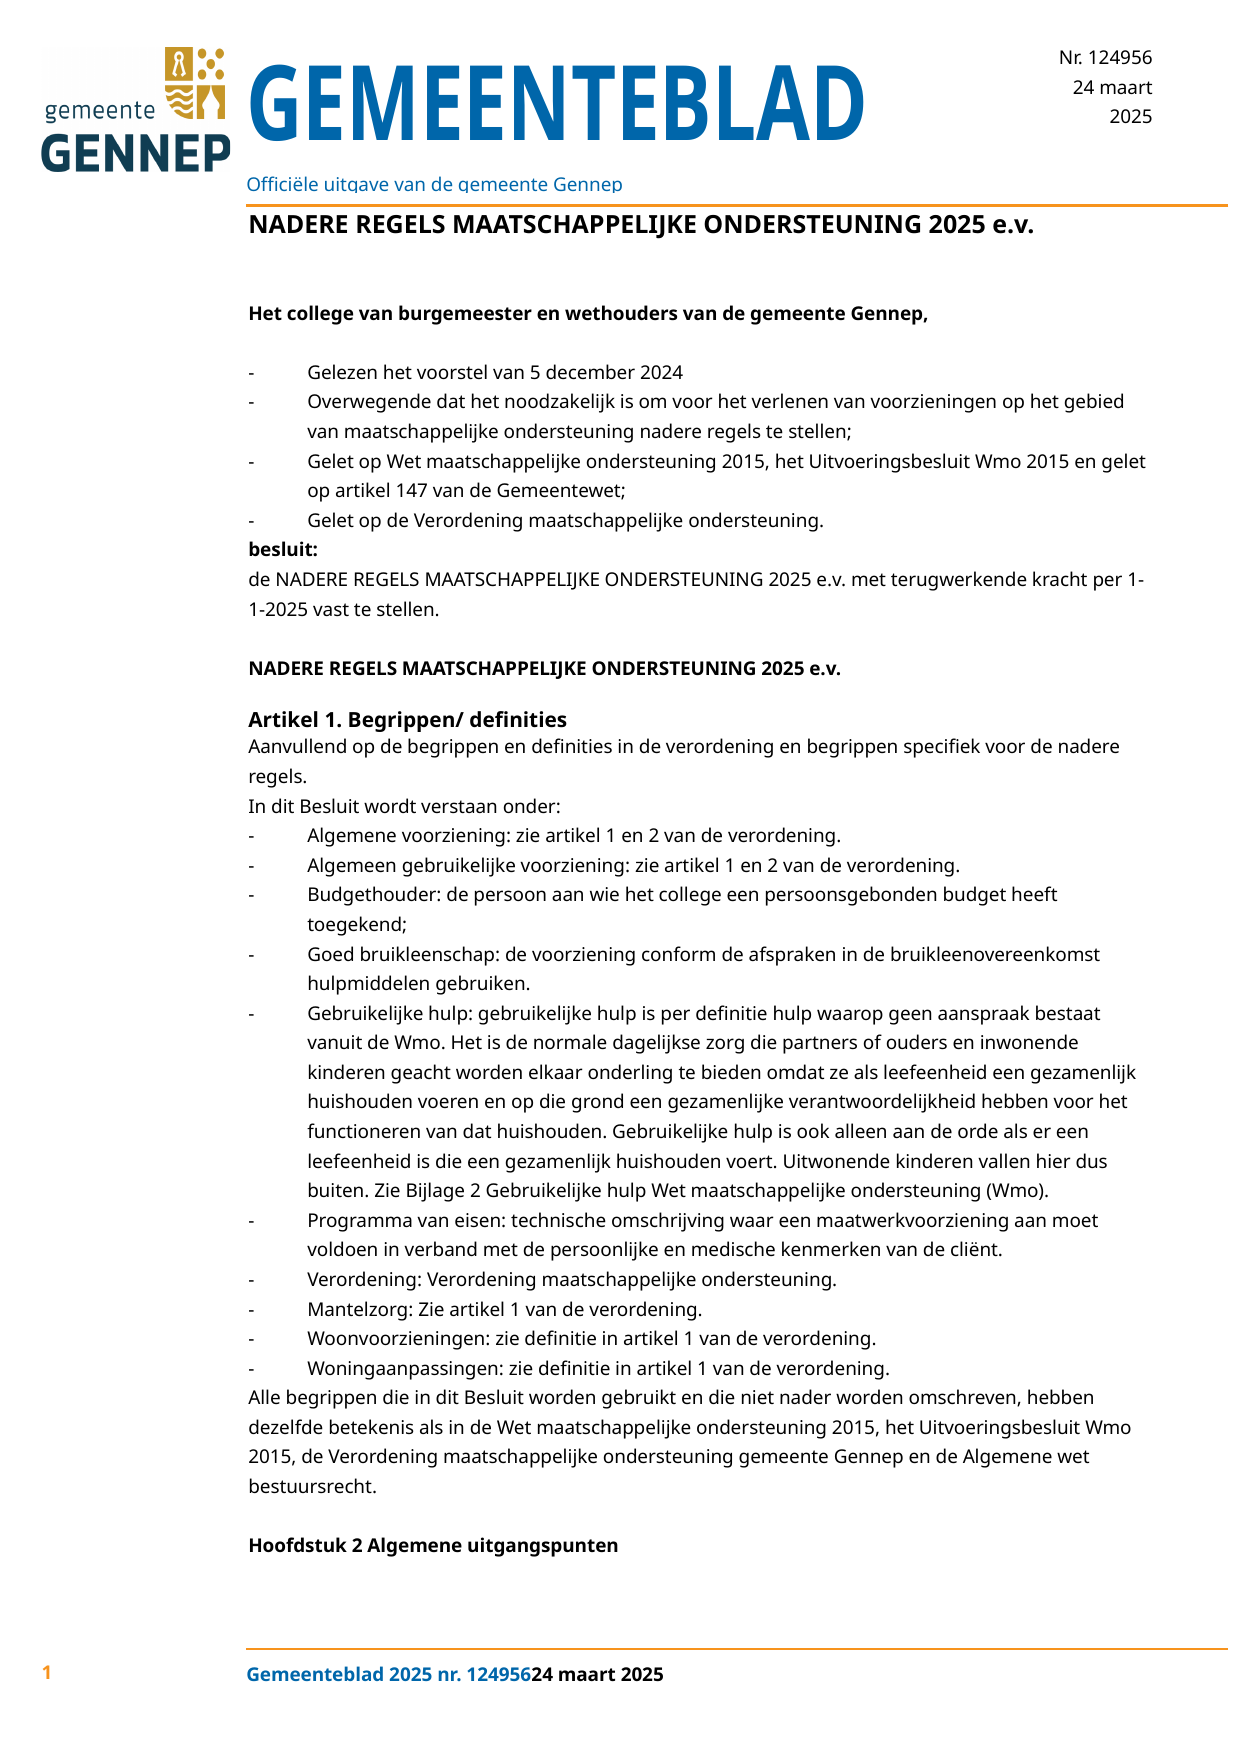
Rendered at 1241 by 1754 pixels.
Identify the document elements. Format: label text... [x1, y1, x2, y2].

list Goed bruikleenschap: de voorziening conform de afspraken in de bruikleenovereenkomst hulpmiddelen gebruiken. [248, 941, 1152, 996]
text NADERE REGELS MAATSCHAPPELIJKE ONDERSTEUNING 2025 e.v. [248, 655, 1152, 681]
list Gebruikelijke hulp: gebruikelijke hulp is per definitie hulp waarop geen aanspraak bestaat vanuit de Wmo. Het is de normale dagelijkse zorg die partners of ouders en inwonende kinderen geacht worden elkaar onderling te bieden omdat ze als leefeenheid een gezamenlijk huishouden voeren en op die grond een gezamenlijke verantwoordelijkheid hebben voor het functioneren van dat huishouden. Gebruikelijke hulp is ook alleen aan de orde als er een leefeenheid is die een gezamenlijk huishouden voert. Uitwonende kinderen vallen hier dus buiten. Zie Bijlage 2 Gebruikelijke hulp Wet maatschappelijke ondersteuning (Wmo). [248, 1000, 1152, 1203]
text Artikel 1. Begrippen/ definities [248, 705, 1152, 734]
list Verordening: Verordening maatschappelijke ondersteuning. [248, 1266, 1152, 1292]
list Gelet op de Verordening maatschappelijke ondersteuning. [248, 507, 1152, 533]
picture [41, 47, 231, 172]
text Hoofdstuk 2 Algemene uitgangspunten [248, 1532, 1152, 1558]
list Gelezen het voorstel van 5 december 2024 [248, 359, 1152, 385]
list Woningaanpassingen: zie definitie in artikel 1 van de verordening. [248, 1355, 1152, 1381]
text Aanvullend op de begrippen en definities in de verordening en begrippen specifiek voor de nadere regels. [248, 734, 1152, 789]
list Mantelzorg: Zie artikel 1 van de verordening. [248, 1296, 1152, 1322]
text Alle begrippen die in dit Besluit worden gebruikt en die niet nader worden omschreven, hebben dezelfde betekenis als in de Wet maatschappelijke ondersteuning 2015, het Uitvoeringsbesluit Wmo 2015, de Verordening maatschappelijke ondersteuning gemeente Gennep en de Algemene wet bestuursrecht. [248, 1384, 1152, 1499]
list Budgethouder: de persoon aan wie het college een persoonsgebonden budget heeft toegekend; [248, 882, 1152, 937]
list Programma van eisen: technische omschrijving waar een maatwerkvoorziening aan moet voldoen in verband met de persoonlijke en medische kenmerken van de cliënt. [248, 1207, 1152, 1262]
list Woonvoorzieningen: zie definitie in artikel 1 van de verordening. [248, 1325, 1152, 1351]
text In dit Besluit wordt verstaan onder: [248, 793, 1152, 819]
text Het college van burgemeester en wethouders van de gemeente Gennep, [248, 300, 1152, 326]
text besluit: [248, 537, 1152, 562]
list Algemene voorziening: zie artikel 1 en 2 van de verordening. [248, 822, 1152, 848]
list Gelet op Wet maatschappelijke ondersteuning 2015, het Uitvoeringsbesluit Wmo 2015 en gelet op artikel 147 van de Gemeentewet; [248, 448, 1152, 503]
list Overwegende dat het noodzakelijk is om voor het verlenen van voorzieningen op het gebied van maatschappelijke ondersteuning nadere regels te stellen; [248, 389, 1152, 444]
text NADERE REGELS MAATSCHAPPELIJKE ONDERSTEUNING 2025 e.v. [248, 207, 1152, 241]
text de NADERE REGELS MAATSCHAPPELIJKE ONDERSTEUNING 2025 e.v. met terugwerkende kracht per 1-1-2025 vast te stellen. [248, 566, 1152, 621]
list Algemeen gebruikelijke voorziening: zie artikel 1 en 2 van de verordening. [248, 852, 1152, 878]
